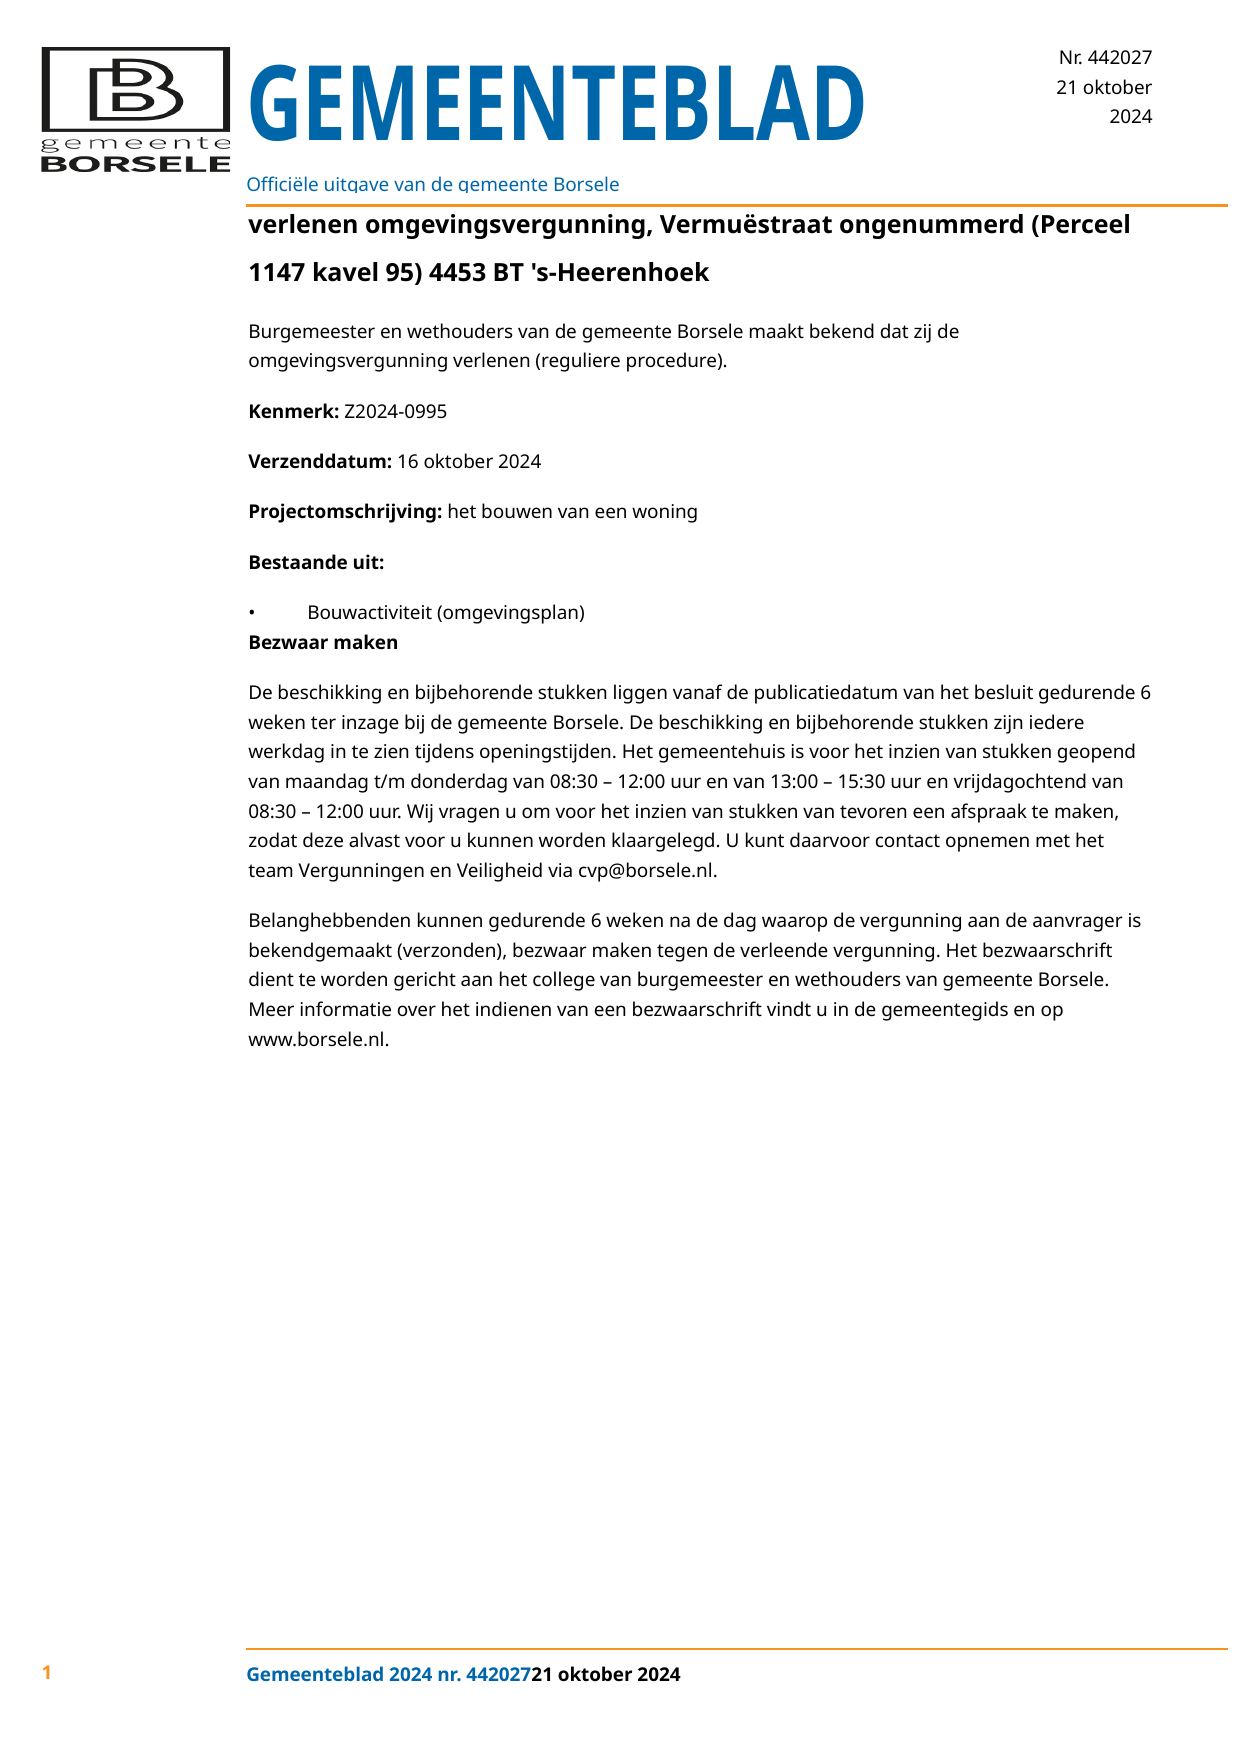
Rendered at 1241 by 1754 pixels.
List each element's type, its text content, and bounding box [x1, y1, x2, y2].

text Belanghebbenden kunnen gedurende 6 weken na de dag waarop de vergunning aan de aanvrager is bekendgemaakt (verzonden), bezwaar maken tegen de verleende vergunning. Het bezwaarschrift dient te worden gericht aan het college van burgemeester en wethouders van gemeente Borsele. Meer informatie over het indienen van een bezwaarschrift vindt u in de gemeentegids en op www.borsele.nl. [248, 907, 1152, 1052]
list Bouwactiviteit (omgevingsplan) [248, 599, 1152, 625]
text Projectomschrijving: het bouwen van een woning [248, 499, 1152, 524]
text verlenen omgevingsvergunning, Vermuëstraat ongenummerd (Perceel 1147 kavel 95) 4453 BT 's-Heerenhoek [248, 207, 1152, 288]
text Kenmerk: Z2024-0995 [248, 398, 1152, 424]
picture [41, 47, 231, 172]
text De beschikking en bijbehorende stukken liggen vanaf de publicatiedatum van het besluit gedurende 6 weken ter inzage bij de gemeente Borsele. De beschikking en bijbehorende stukken zijn iedere werkdag in te zien tijdens openingstijden. Het gemeentehuis is voor het inzien van stukken geopend van maandag t/m donderdag van 08:30 – 12:00 uur en van 13:00 – 15:30 uur en vrijdagochtend van 08:30 – 12:00 uur. Wij vragen u om voor het inzien van stukken van tevoren een afspraak te maken, zodat deze alvast voor u kunnen worden klaargelegd. U kunt daarvoor contact opnemen met het team Vergunningen en Veiligheid via cvp@borsele.nl. [248, 679, 1152, 883]
text Bestaande uit: [248, 549, 1152, 575]
text Verzenddatum: 16 oktober 2024 [248, 448, 1152, 474]
text Burgemeester en wethouders van de gemeente Borsele maakt bekend dat zij de omgevingsvergunning verlenen (reguliere procedure). [248, 318, 1152, 373]
text Bezwaar maken [248, 629, 1152, 655]
